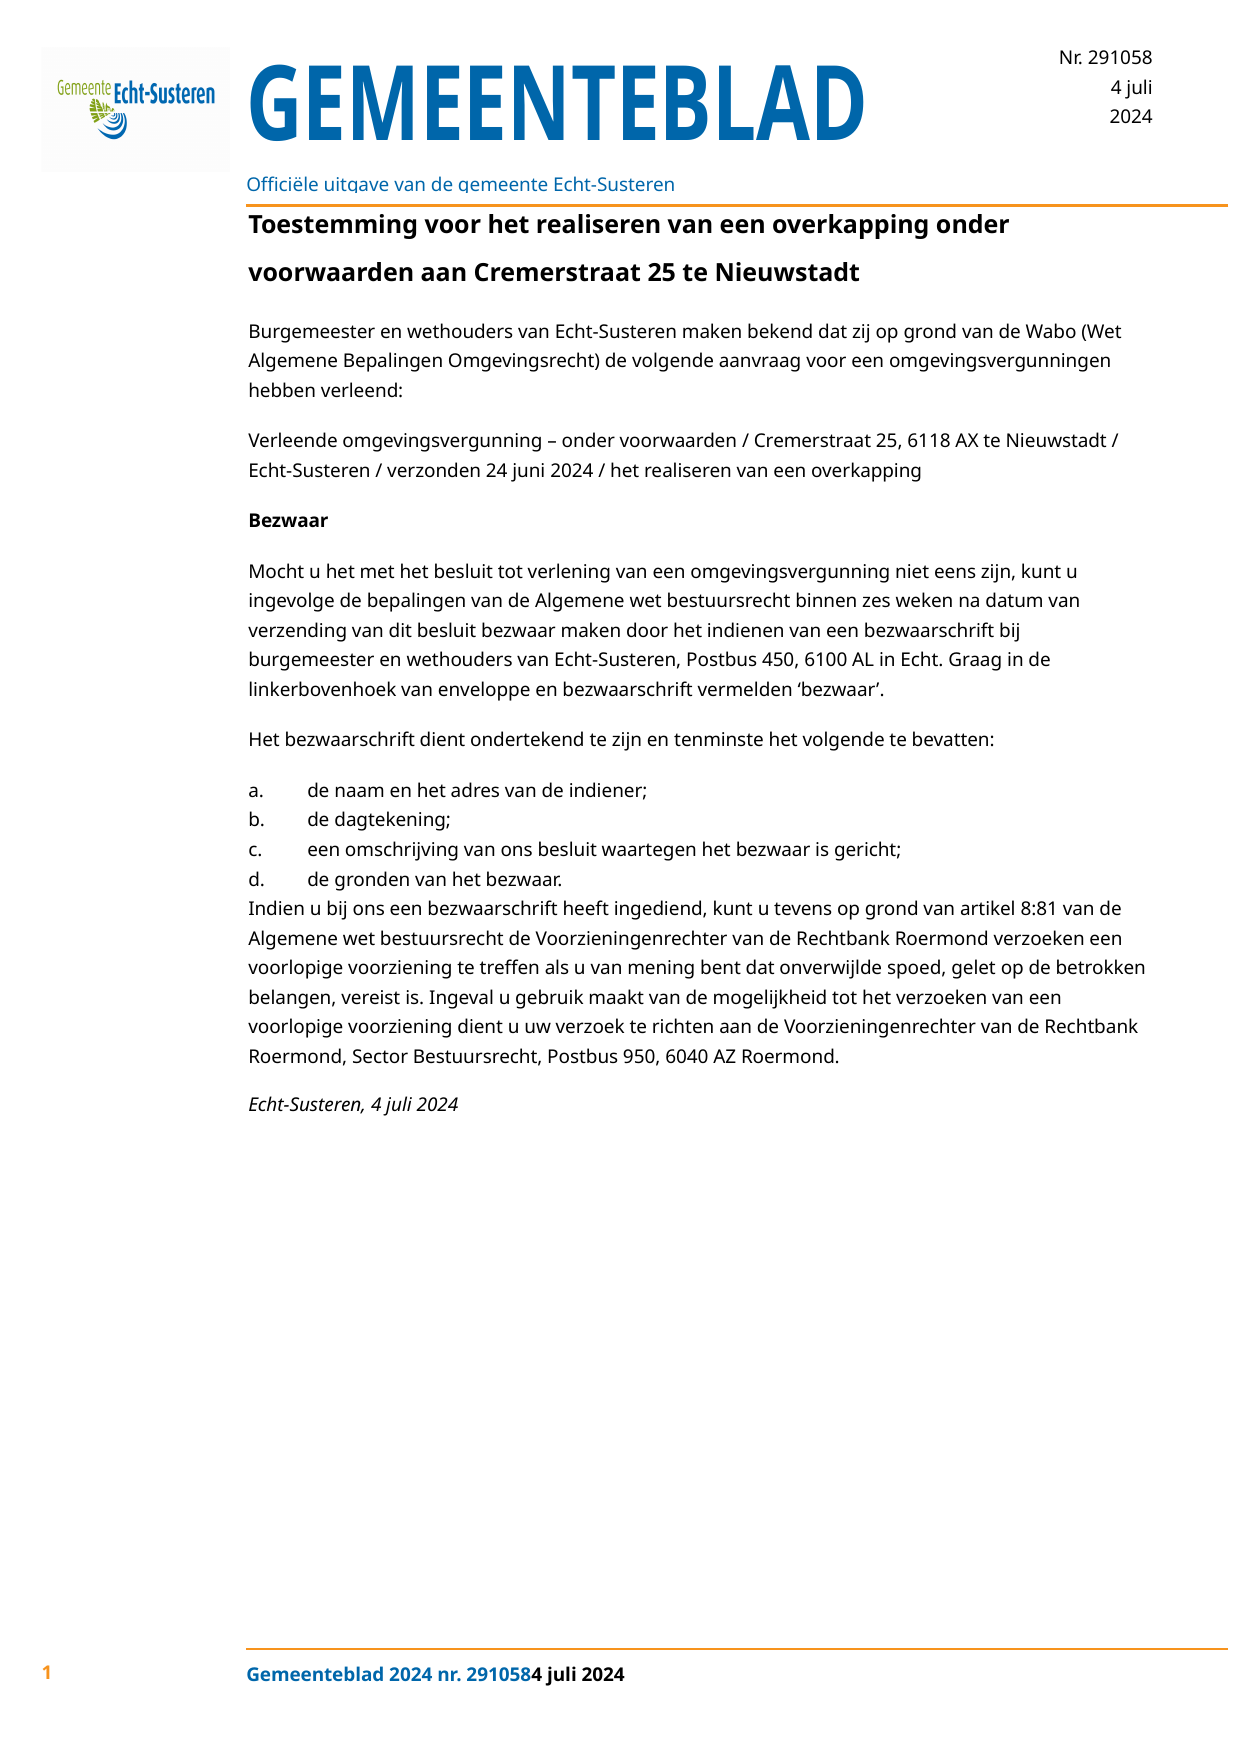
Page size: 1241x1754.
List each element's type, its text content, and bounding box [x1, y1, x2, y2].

list de gronden van het bezwaar. [248, 866, 1152, 892]
text Verleende omgevingsvergunning – onder voorwaarden / Cremerstraat 25, 6118 AX te Nieuwstadt / Echt-Susteren / verzonden 24 juni 2024 / het realiseren van een overkapping [248, 427, 1152, 483]
text Mocht u het met het besluit tot verlening van een omgevingsvergunning niet eens zijn, kunt u ingevolge de bepalingen van de Algemene wet bestuursrecht binnen zes weken na datum van verzending van dit besluit bezwaar maken door het indienen van een bezwaarschrift bij burgemeester en wethouders van Echt-Susteren, Postbus 450, 6100 AL in Echt. Graag in de linkerbovenhoek van enveloppe en bezwaarschrift vermelden ‘bezwaar’. [248, 558, 1152, 702]
text Echt-Susteren, 4 juli 2024 [248, 1091, 1152, 1117]
list de dagtekening; [248, 807, 1152, 832]
text Indien u bij ons een bezwaarschrift heeft ingediend, kunt u tevens op grond van artikel 8:81 van de Algemene wet bestuursrecht de Voorzieningenrechter van de Rechtbank Roermond verzoeken een voorlopige voorziening te treffen als u van mening bent dat onverwijlde spoed, gelet op de betrokken belangen, vereist is. Ingeval u gebruik maakt van de mogelijkheid tot het verzoeken van een voorlopige voorziening dient u uw verzoek te richten aan de Voorzieningenrechter van de Rechtbank Roermond, Sector Bestuursrecht, Postbus 950, 6040 AZ Roermond. [248, 895, 1152, 1069]
text Bezwaar [248, 507, 1152, 533]
list een omschrijving van ons besluit waartegen het bezwaar is gericht; [248, 836, 1152, 862]
list de naam en het adres van de indiener; [248, 777, 1152, 803]
text Toestemming voor het realiseren van een overkapping onder voorwaarden aan Cremerstraat 25 te Nieuwstadt [248, 207, 1152, 288]
picture [41, 47, 231, 172]
text Het bezwaarschrift dient ondertekend te zijn en tenminste het volgende te bevatten: [248, 727, 1152, 752]
text Burgemeester en wethouders van Echt-Susteren maken bekend dat zij op grond van de Wabo (Wet Algemene Bepalingen Omgevingsrecht) de volgende aanvraag voor een omgevingsvergunningen hebben verleend: [248, 318, 1152, 403]
